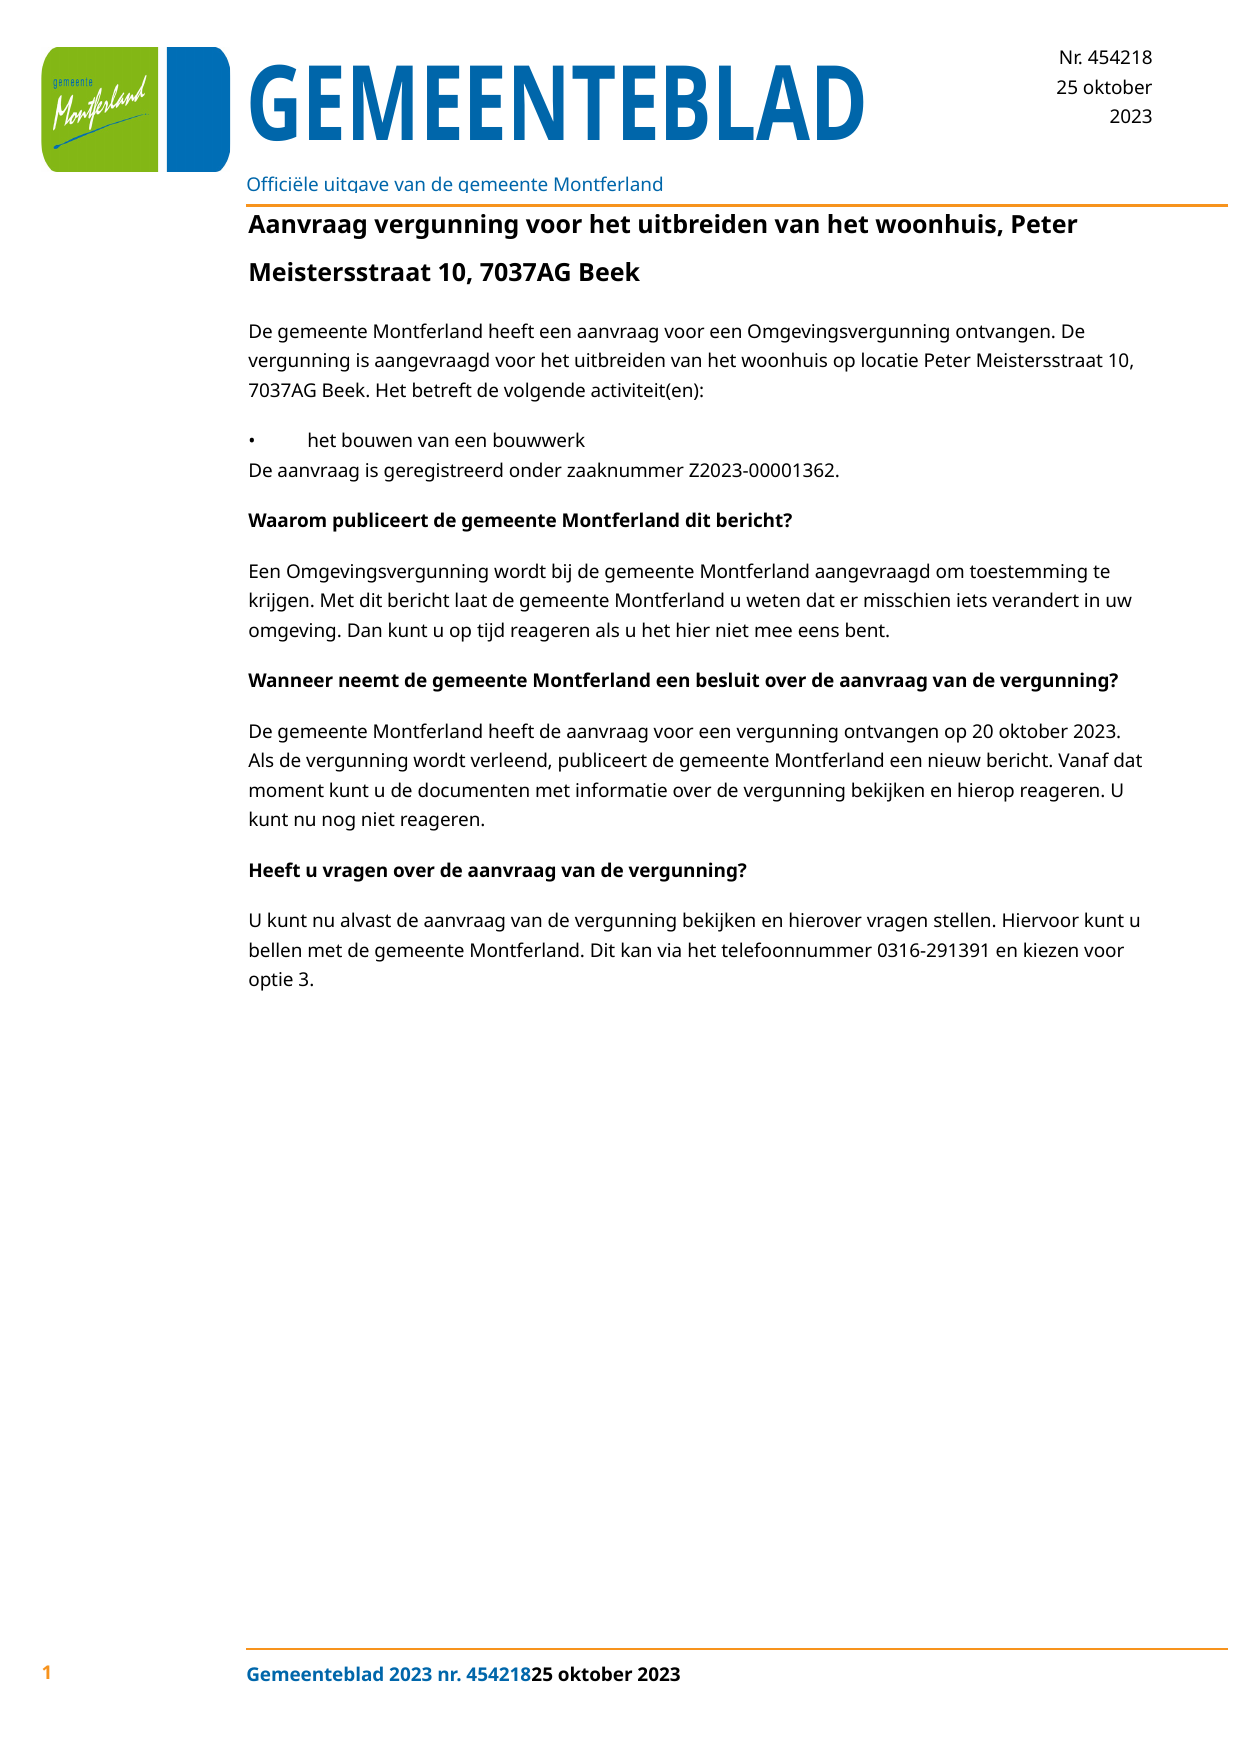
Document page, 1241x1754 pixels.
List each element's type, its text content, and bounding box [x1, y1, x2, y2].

text Wanneer neemt de gemeente Montferland een besluit over de aanvraag van de vergunning? [248, 667, 1152, 693]
text De gemeente Montferland heeft een aanvraag voor een Omgevingsvergunning ontvangen. De vergunning is aangevraagd voor het uitbreiden van het woonhuis op locatie Peter Meistersstraat 10, 7037AG Beek. Het betreft de volgende activiteit(en): [248, 318, 1152, 403]
list het bouwen van een bouwwerk [248, 427, 1152, 453]
text Waarom publiceert de gemeente Montferland dit bericht? [248, 507, 1152, 533]
text Aanvraag vergunning voor het uitbreiden van het woonhuis, Peter Meistersstraat 10, 7037AG Beek [248, 207, 1152, 288]
text De aanvraag is geregistreerd onder zaaknummer Z2023-00001362. [248, 457, 1152, 483]
text Heeft u vragen over de aanvraag van de vergunning? [248, 857, 1152, 883]
text De gemeente Montferland heeft de aanvraag voor een vergunning ontvangen op 20 oktober 2023. Als de vergunning wordt verleend, publiceert de gemeente Montferland een nieuw bericht. Vanaf dat moment kunt u de documenten met informatie over de vergunning bekijken en hierop reageren. U kunt nu nog niet reageren. [248, 718, 1152, 832]
picture [41, 47, 231, 172]
text U kunt nu alvast de aanvraag van de vergunning bekijken en hierover vragen stellen. Hiervoor kunt u bellen met de gemeente Montferland. Dit kan via het telefoonnummer 0316-291391 en kiezen voor optie 3. [248, 907, 1152, 992]
text Een Omgevingsvergunning wordt bij de gemeente Montferland aangevraagd om toestemming te krijgen. Met dit bericht laat de gemeente Montferland u weten dat er misschien iets verandert in uw omgeving. Dan kunt u op tijd reageren als u het hier niet mee eens bent. [248, 558, 1152, 643]
